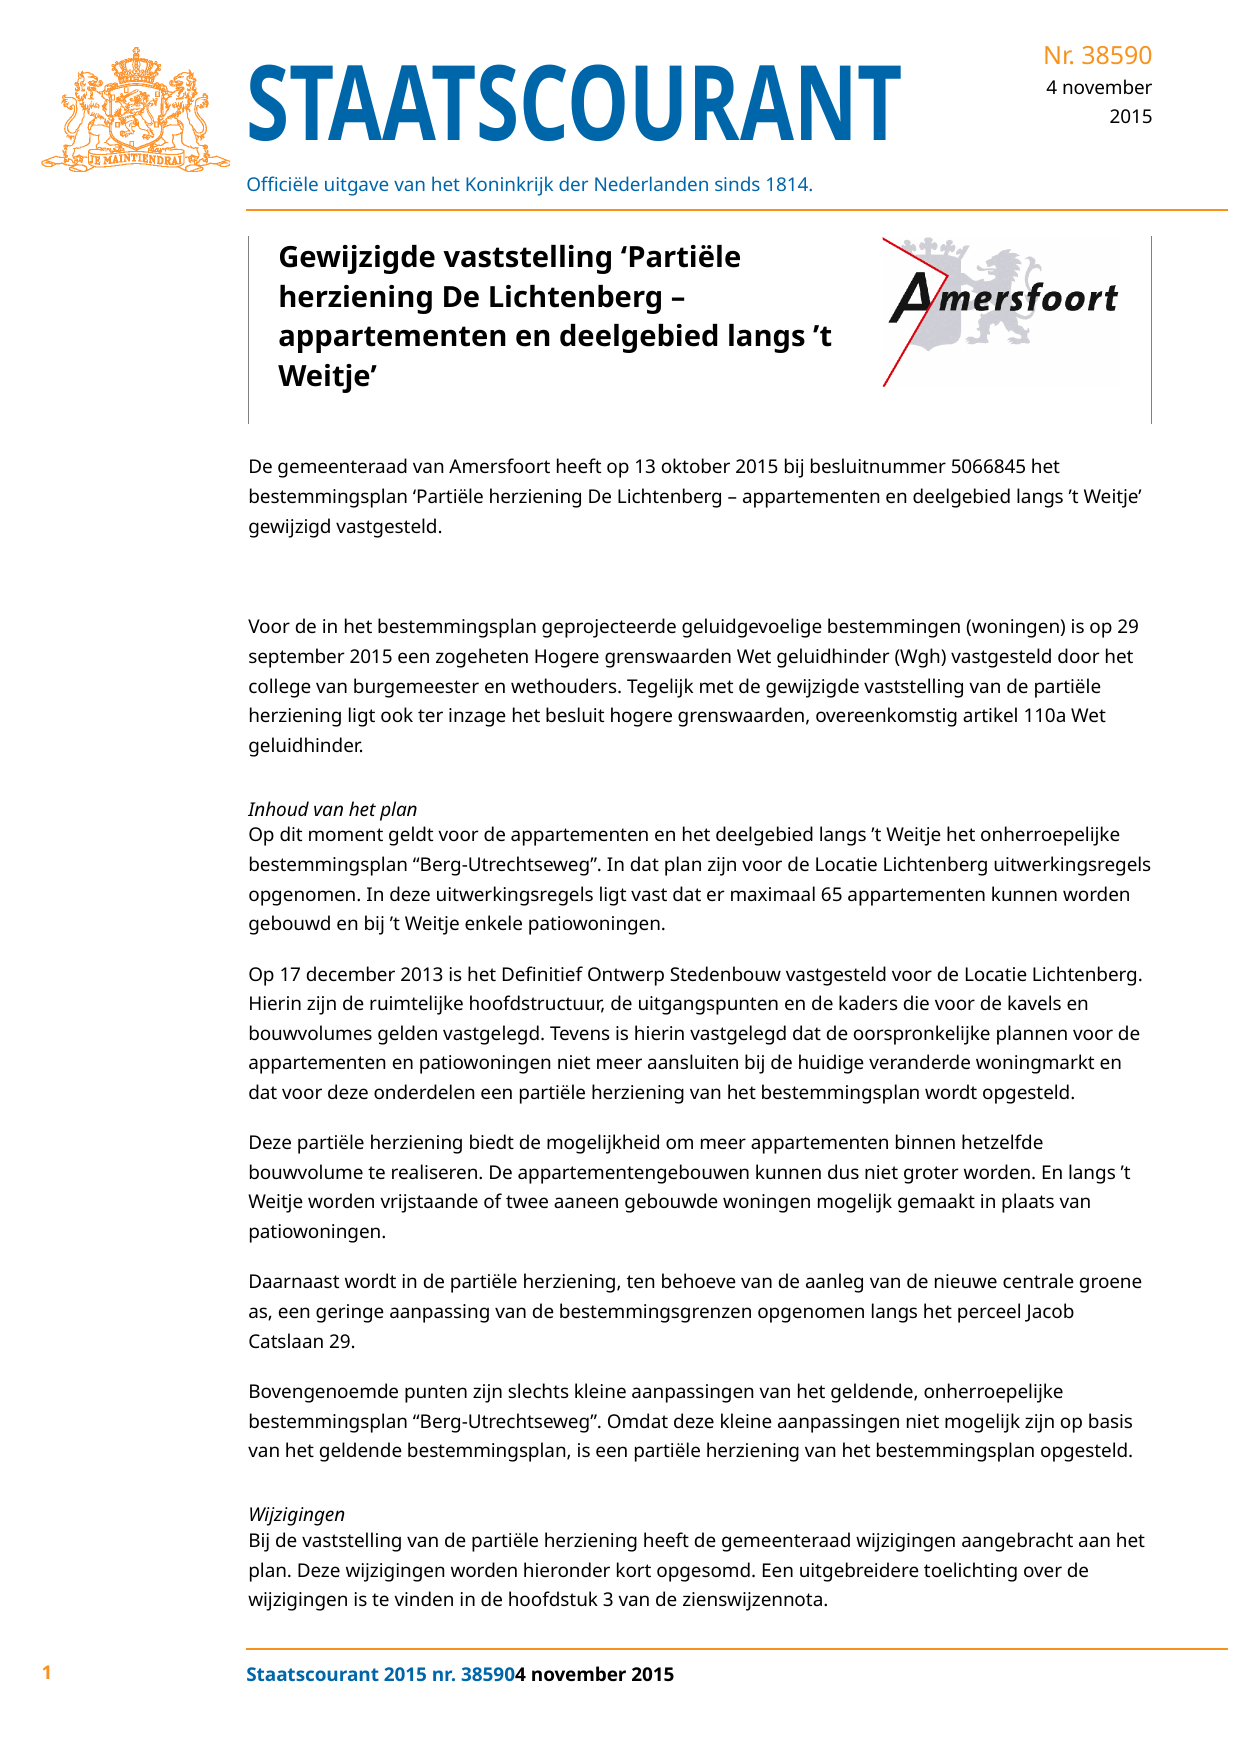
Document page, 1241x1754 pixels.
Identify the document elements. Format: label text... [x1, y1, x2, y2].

text Op dit moment geldt voor de appartementen en het deelgebied langs ’t Weitje het onherroepelijke bestemmingsplan “Berg-Utrechtseweg”. In dat plan zijn voor de Locatie Lichtenberg uitwerkingsregels opgenomen. In deze uitwerkingsregels ligt vast dat er maximaal 65 appartementen kunnen worden gebouwd en bij ’t Weitje enkele patiowoningen. [248, 822, 1152, 936]
picture [882, 236, 1119, 387]
table_header [850, 236, 1151, 424]
text Bij de vaststelling van de partiële herziening heeft de gemeenteraad wijzigingen aangebracht aan het plan. Deze wijzigingen worden hieronder kort opgesomd. Een uitgebreidere toelichting over de wijzigingen is te vinden in de hoofdstuk 3 van de zienswijzennota. [248, 1527, 1152, 1612]
text Daarnaast wordt in de partiële herziening, ten behoeve van de aanleg van de nieuwe centrale groene as, een geringe aanpassing van de bestemmingsgrenzen opgenomen langs het perceel Jacob Catslaan 29. [248, 1269, 1152, 1354]
text Bovengenoemde punten zijn slechts kleine aanpassingen van het geldende, onherroepelijke bestemmingsplan “Berg-Utrechtseweg”. Omdat deze kleine aanpassingen niet mogelijk zijn op basis van het geldende bestemmingsplan, is een partiële herziening van het bestemmingsplan opgesteld. [248, 1378, 1152, 1463]
text Voor de in het bestemmingsplan geprojecteerde geluidgevoelige bestemmingen (woningen) is op 29 september 2015 een zogeheten Hogere grenswaarden Wet geluidhinder (Wgh) vastgesteld door het college van burgemeester en wethouders. Tegelijk met de gewijzigde vaststelling van de partiële herziening ligt ook ter inzage het besluit hogere grenswaarden, overeenkomstig artikel 110a Wet geluidhinder. [248, 614, 1152, 758]
text Wijzigingen [248, 1501, 1152, 1527]
text Deze partiële herziening biedt de mogelijkheid om meer appartementen binnen hetzelfde bouwvolume te realiseren. De appartementengebouwen kunnen dus niet groter worden. En langs ’t Weitje worden vrijstaande of twee aaneen gebouwde woningen mogelijk gemaakt in plaats van patiowoningen. [248, 1129, 1152, 1244]
text Inhoud van het plan [248, 796, 1152, 822]
text Op 17 december 2013 is het Definitief Ontwerp Stedenbouw vastgesteld voor de Locatie Lichtenberg. Hierin zijn de ruimtelijke hoofdstructuur, de uitgangspunten en de kaders die voor de kavels en bouwvolumes gelden vastgelegd. Tevens is hierin vastgelegd dat de oorspronkelijke plannen voor de appartementen en patiowoningen niet meer aansluiten bij de huidige veranderde woningmarkt en dat voor deze onderdelen een partiële herziening van het bestemmingsplan wordt opgesteld. [248, 961, 1152, 1105]
text De gemeenteraad van Amersfoort heeft op 13 oktober 2015 bij besluitnummer 5066845 het bestemmingsplan ‘Partiële herziening De Lichtenberg – appartementen en deelgebied langs ’t Weitje’ gewijzigd vastgesteld. [248, 454, 1152, 538]
picture [41, 47, 231, 172]
table_header Gewijzigde vaststelling ‘Partiële herziening De Lichtenberg – appartementen en deelgebied langs ’t Weitje’ [249, 236, 850, 424]
